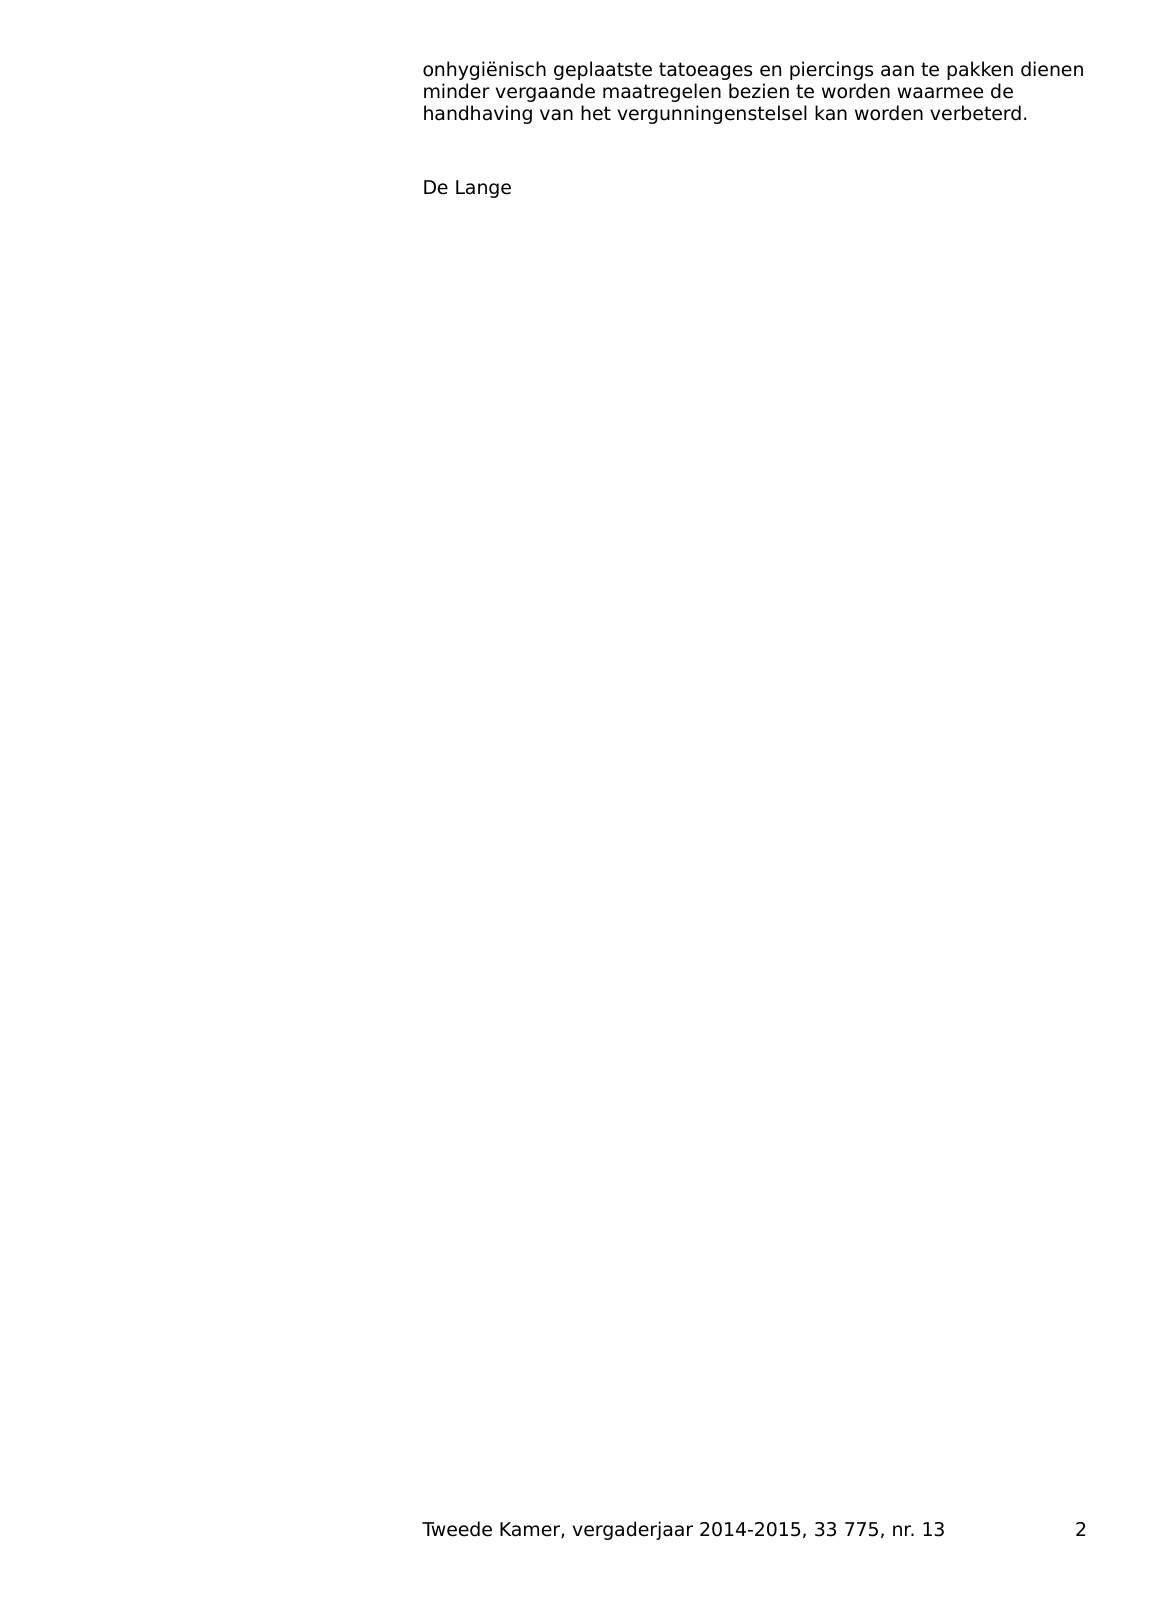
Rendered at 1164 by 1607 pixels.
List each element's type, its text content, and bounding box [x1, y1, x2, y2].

text onhygiënisch geplaatste tatoeages en piercings aan te pakken dienen minder vergaande maatregelen bezien te worden waarmee de handhaving van het vergunningenstelsel kan worden verbeterd. [422, 59, 1087, 125]
text De Lange [422, 155, 1087, 199]
